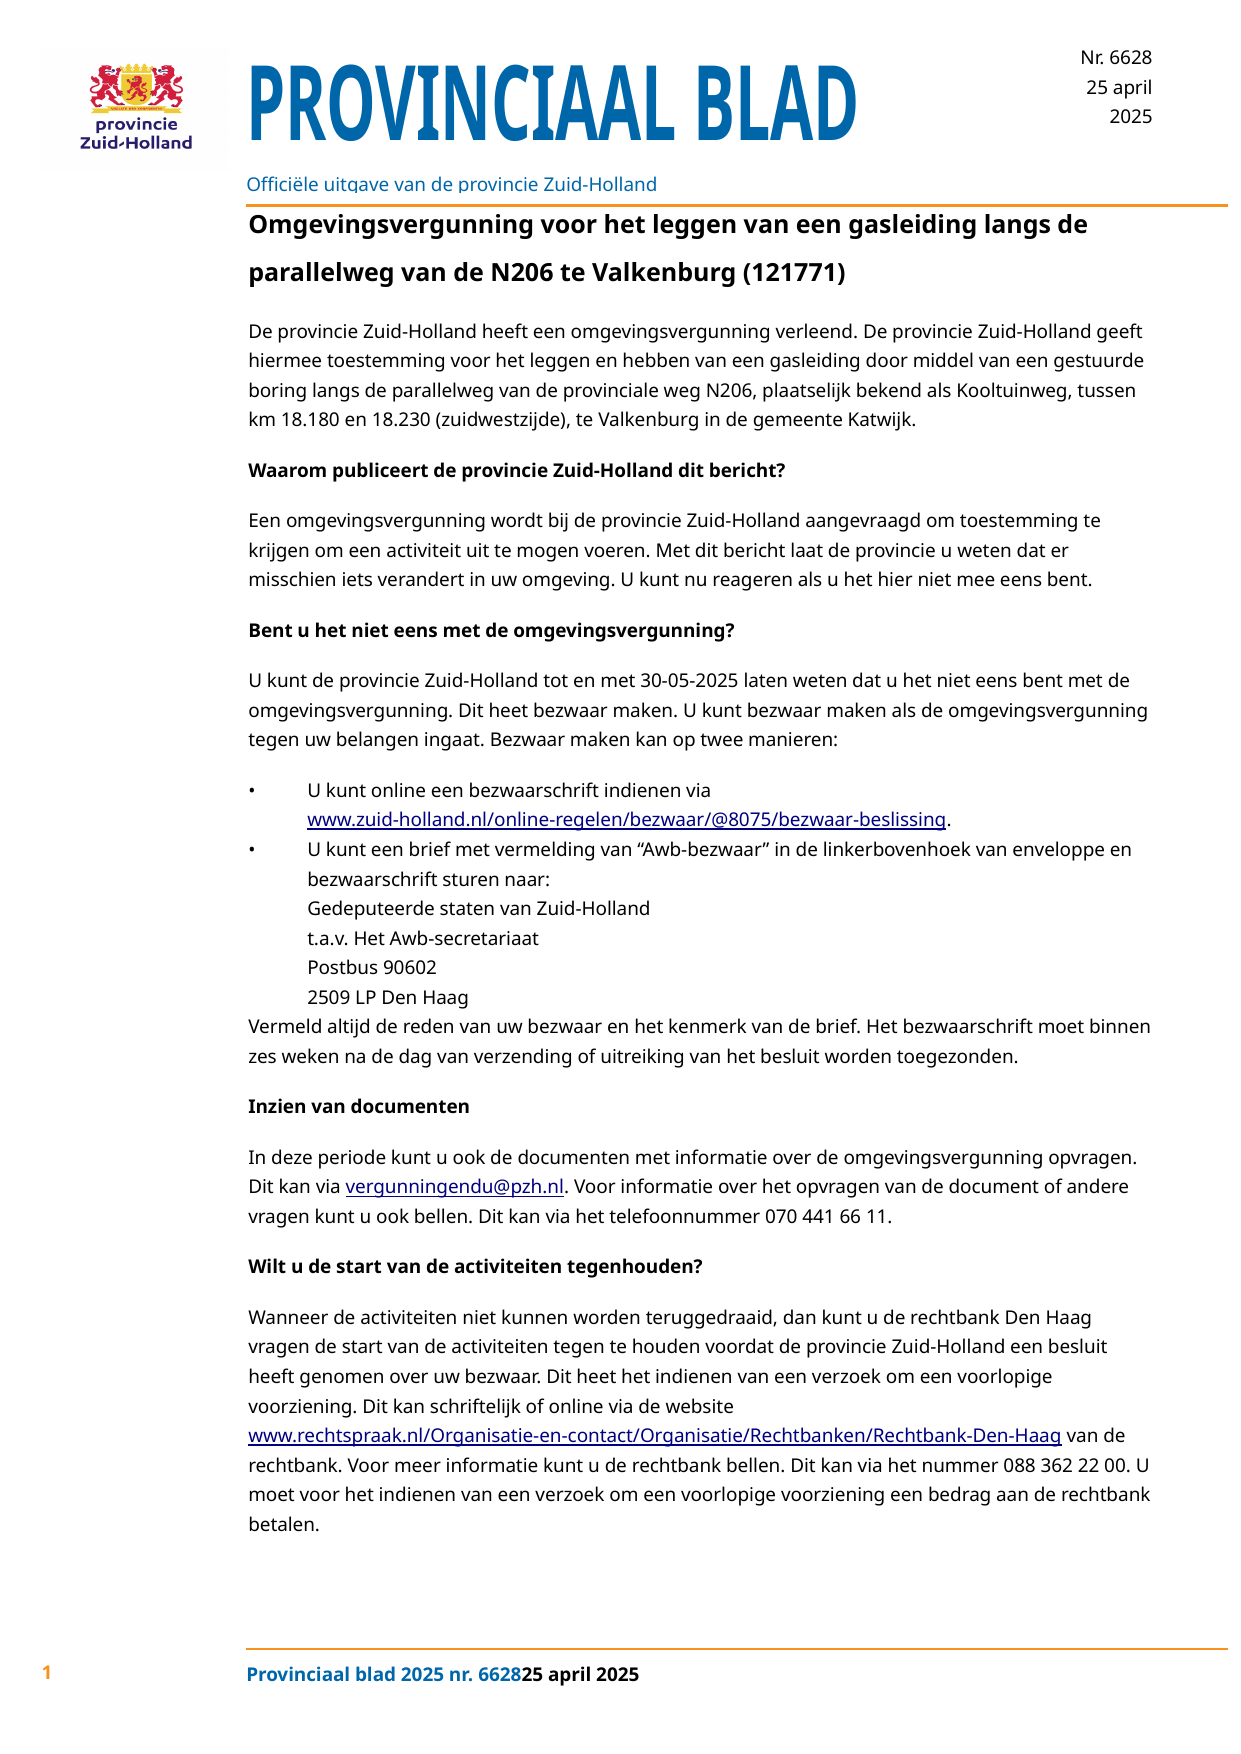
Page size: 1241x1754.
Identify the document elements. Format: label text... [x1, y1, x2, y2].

text Een omgevingsvergunning wordt bij de provincie Zuid-Holland aangevraagd om toestemming te krijgen om een activiteit uit te mogen voeren. Met dit bericht laat de provincie u weten dat er misschien iets verandert in uw omgeving. U kunt nu reageren als u het hier niet mee eens bent. [248, 507, 1152, 592]
text Inzien van documenten [248, 1094, 1152, 1119]
text Vermeld altijd de reden van uw bezwaar en het kenmerk van de brief. Het bezwaarschrift moet binnen zes weken na de dag van verzending of uitreiking van het besluit worden toegezonden. [248, 1014, 1152, 1069]
list t.a.v. Het Awb-secretariaat [248, 925, 1152, 951]
list Postbus 90602 [248, 954, 1152, 980]
list U kunt online een bezwaarschrift indienen via www.zuid-holland.nl/online-regelen/bezwaar/@8075/bezwaar-beslissing. [248, 777, 1152, 832]
picture [41, 47, 231, 172]
text Waarom publiceert de provincie Zuid-Holland dit bericht? [248, 457, 1152, 483]
list U kunt een brief met vermelding van “Awb-bezwaar” in de linkerbovenhoek van enveloppe en bezwaarschrift sturen naar: [248, 836, 1152, 892]
text Wanneer de activiteiten niet kunnen worden teruggedraaid, dan kunt u de rechtbank Den Haag vragen de start van de activiteiten tegen te houden voordat de provincie Zuid-Holland een besluit heeft genomen over uw bezwaar. Dit heet het indienen van een verzoek om een voorlopige voorziening. Dit kan schriftelijk of online via de website www.rechtspraak.nl/Organisatie-en-contact/Organisatie/Rechtbanken/Rechtbank-Den-Haag van de rechtbank. Voor meer informatie kunt u de rechtbank bellen. Dit kan via het nummer 088 362 22 00. U moet voor het indienen van een verzoek om een voorlopige voorziening een bedrag aan de rechtbank betalen. [248, 1304, 1152, 1537]
text De provincie Zuid-Holland heeft een omgevingsvergunning verleend. De provincie Zuid-Holland geeft hiermee toestemming voor het leggen en hebben van een gasleiding door middel van een gestuurde boring langs de parallelweg van de provinciale weg N206, plaatselijk bekend als Kooltuinweg, tussen km 18.180 en 18.230 (zuidwestzijde), te Valkenburg in de gemeente Katwijk. [248, 318, 1152, 432]
list Gedeputeerde staten van Zuid-Holland [248, 895, 1152, 921]
text Bent u het niet eens met de omgevingsvergunning? [248, 617, 1152, 643]
text Wilt u de start van de activiteiten tegenhouden? [248, 1254, 1152, 1279]
list 2509 LP Den Haag [248, 984, 1152, 1010]
text Omgevingsvergunning voor het leggen van een gasleiding langs de parallelweg van de N206 te Valkenburg (121771) [248, 207, 1152, 288]
text U kunt de provincie Zuid-Holland tot en met 30-05-2025 laten weten dat u het niet eens bent met de omgevingsvergunning. Dit heet bezwaar maken. U kunt bezwaar maken als de omgevingsvergunning tegen uw belangen ingaat. Bezwaar maken kan op twee manieren: [248, 667, 1152, 752]
text In deze periode kunt u ook de documenten met informatie over de omgevingsvergunning opvragen. Dit kan via vergunningendu@pzh.nl. Voor informatie over het opvragen van de document of andere vragen kunt u ook bellen. Dit kan via het telefoonnummer 070 441 66 11. [248, 1144, 1152, 1229]
